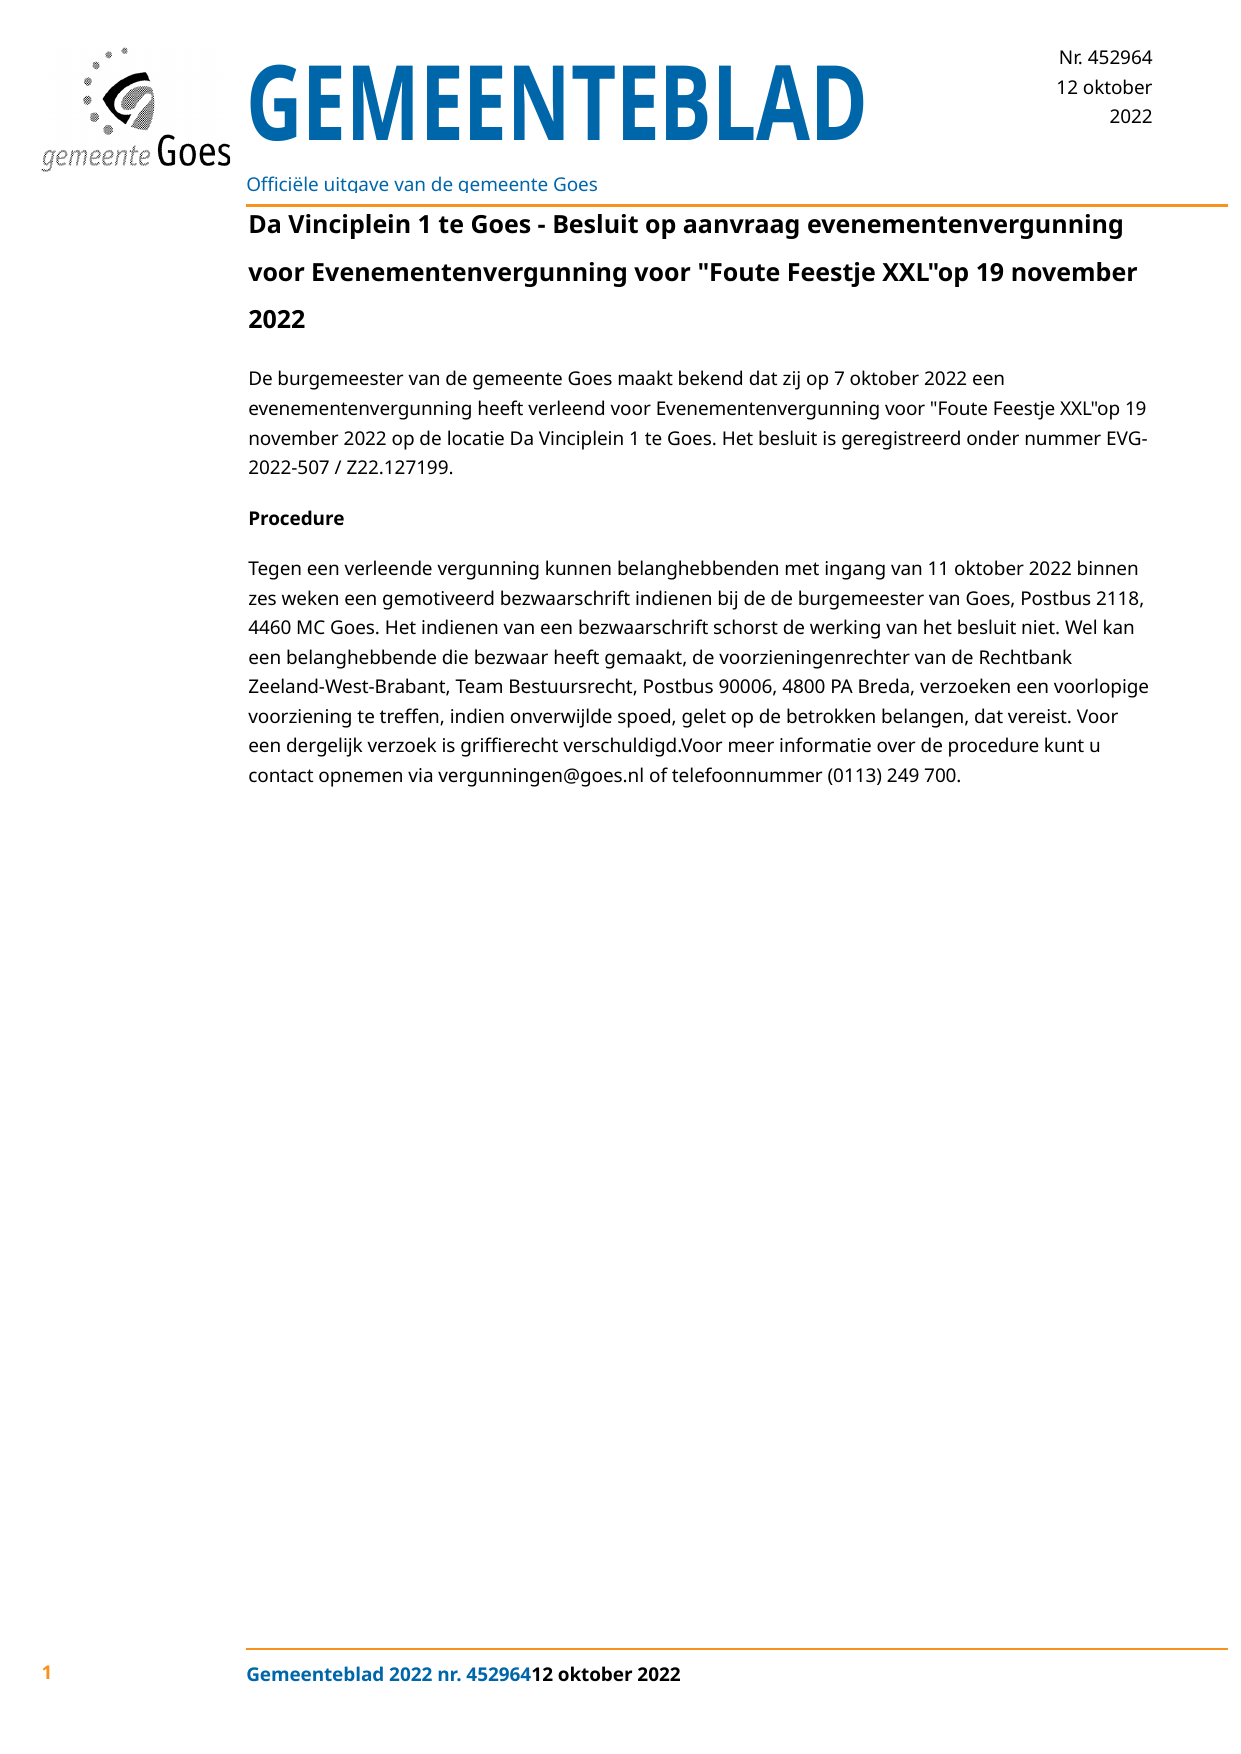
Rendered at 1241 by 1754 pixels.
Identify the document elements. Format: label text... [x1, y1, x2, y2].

text De burgemeester van de gemeente Goes maakt bekend dat zij op 7 oktober 2022 een evenementenvergunning heeft verleend voor Evenementenvergunning voor "Foute Feestje XXL"op 19 november 2022 op de locatie Da Vinciplein 1 te Goes. Het besluit is geregistreerd onder nummer EVG-2022-507 / Z22.127199. [248, 366, 1152, 480]
text Tegen een verleende vergunning kunnen belanghebbenden met ingang van 11 oktober 2022 binnen zes weken een gemotiveerd bezwaarschrift indienen bij de de burgemeester van Goes, Postbus 2118, 4460 MC Goes. Het indienen van een bezwaarschrift schorst de werking van het besluit niet. Wel kan een belanghebbende die bezwaar heeft gemaakt, de voorzieningenrechter van de Rechtbank Zeeland-West-Brabant, Team Bestuursrecht, Postbus 90006, 4800 PA Breda, verzoeken een voorlopige voorziening te treffen, indien onverwijlde spoed, gelet op de betrokken belangen, dat vereist. Voor een dergelijk verzoek is griffierecht verschuldigd.Voor meer informatie over de procedure kunt u contact opnemen via vergunningen@goes.nl of telefoonnummer (0113) 249 700. [248, 555, 1152, 788]
picture [41, 47, 231, 172]
text Procedure [248, 505, 1152, 530]
text Da Vinciplein 1 te Goes - Besluit op aanvraag evenementenvergunning voor Evenementenvergunning voor "Foute Feestje XXL"op 19 november 2022 [248, 207, 1152, 336]
